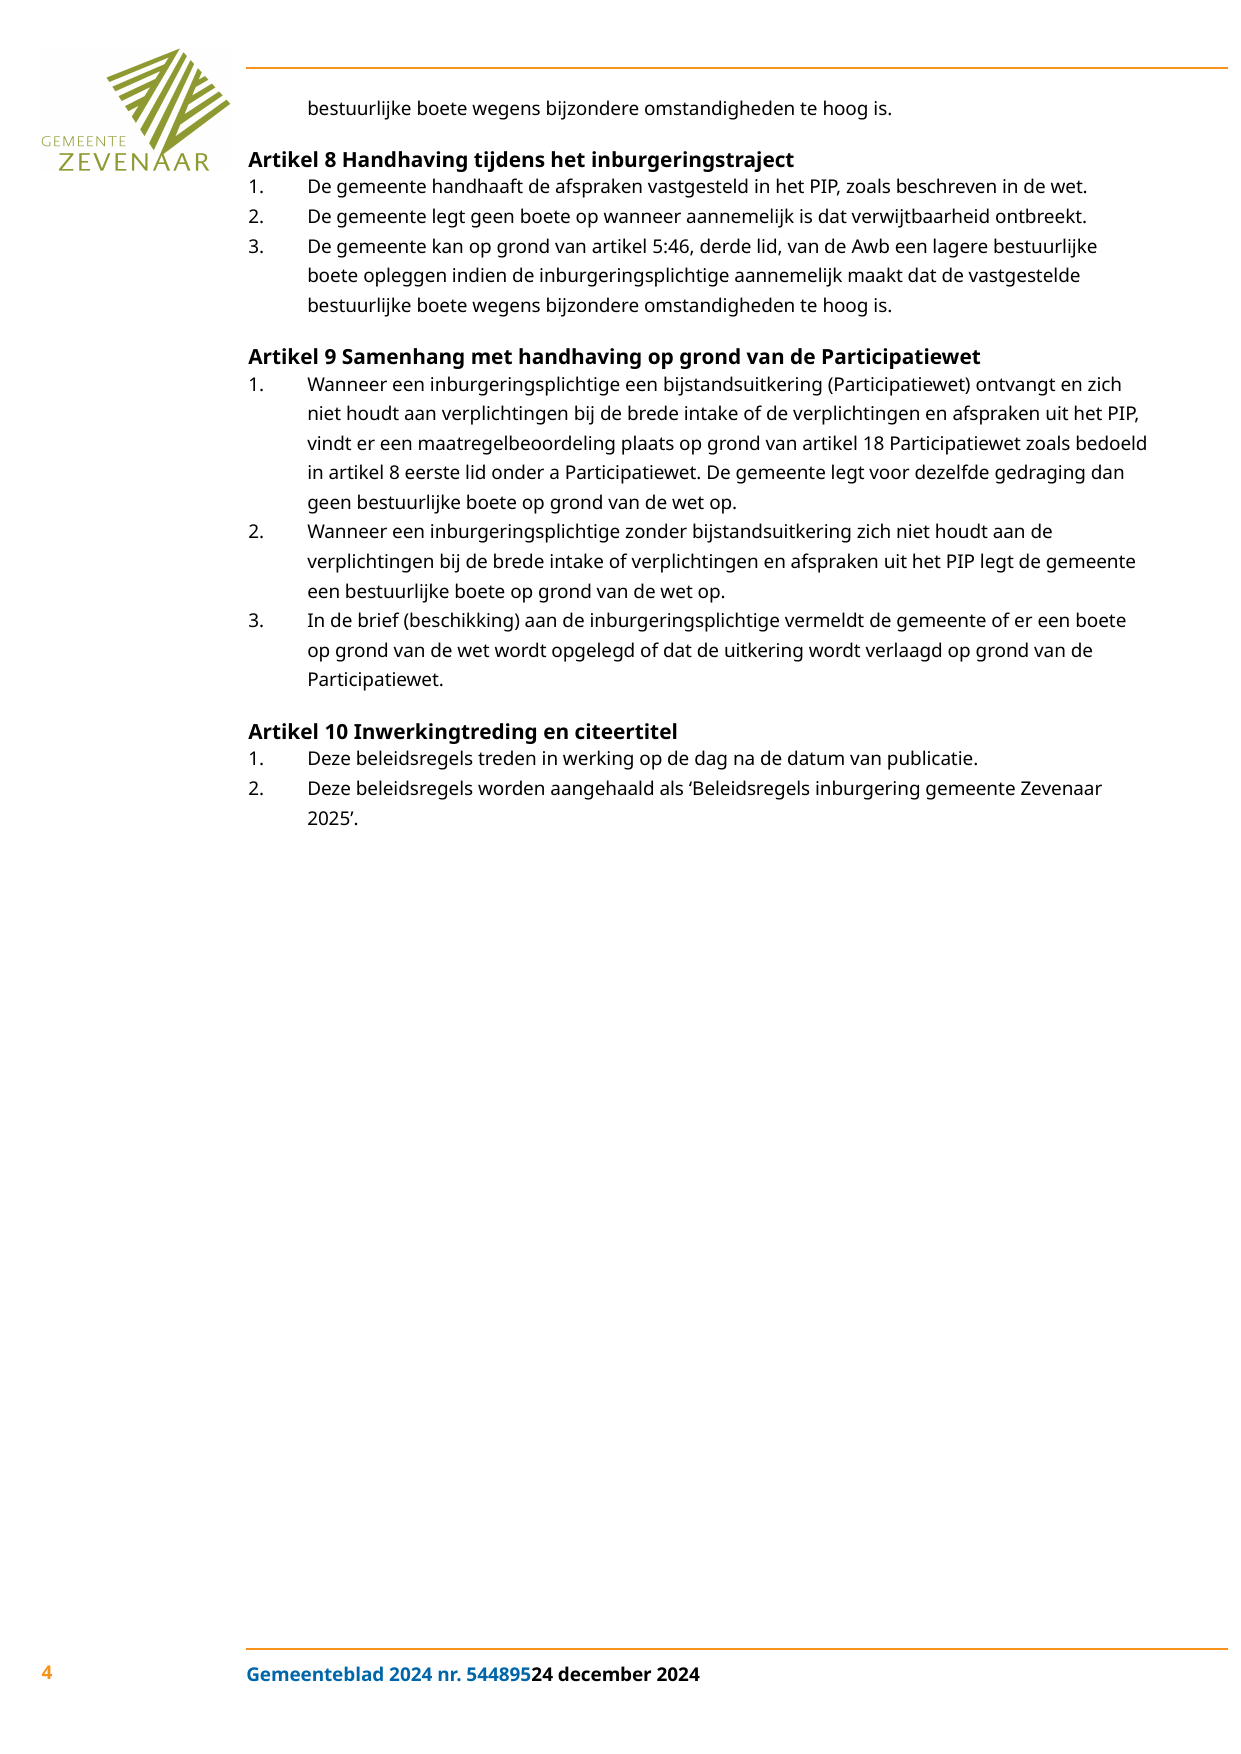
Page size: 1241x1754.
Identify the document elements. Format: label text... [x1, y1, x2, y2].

list De gemeente kan op grond van artikel 5:46, derde lid, van de Awb een lagere bestuurlijke boete opleggen indien de inburgeringsplichtige aannemelijk maakt dat de vastgestelde bestuurlijke boete wegens bijzondere omstandigheden te hoog is. [248, 233, 1152, 318]
list Deze beleidsregels worden aangehaald als ‘Beleidsregels inburgering gemeente Zevenaar 2025’. [248, 775, 1152, 830]
list Wanneer een inburgeringsplichtige een bijstandsuitkering (Participatiewet) ontvangt en zich niet houdt aan verplichtingen bij de brede intake of de verplichtingen en afspraken uit het PIP, vindt er een maatregelbeoordeling plaats op grond van artikel 18 Participatiewet zoals bedoeld in artikel 8 eerste lid onder a Participatiewet. De gemeente legt voor dezelfde gedraging dan geen bestuurlijke boete op grond van de wet op. [248, 371, 1152, 515]
text Artikel 8 Handhaving tijdens het inburgeringstraject [248, 145, 1152, 174]
list In de brief (beschikking) aan de inburgeringsplichtige vermeldt de gemeente of er een boete op grond van de wet wordt opgelegd of dat de uitkering wordt verlaagd op grond van de Participatiewet. [248, 607, 1152, 692]
text Artikel 9 Samenhang met handhaving op grond van de Participatiewet [248, 342, 1152, 371]
list De gemeente handhaaft de afspraken vastgesteld in het PIP, zoals beschreven in de wet. [248, 174, 1152, 199]
list Deze beleidsregels treden in werking op de dag na de datum van publicatie. [248, 746, 1152, 771]
text Artikel 10 Inwerkingtreding en citeertitel [248, 717, 1152, 746]
list De gemeente legt geen boete op wanneer aannemelijk is dat verwijtbaarheid ontbreekt. [248, 203, 1152, 229]
list Wanneer een inburgeringsplichtige zonder bijstandsuitkering zich niet houdt aan de verplichtingen bij de brede intake of verplichtingen en afspraken uit het PIP legt de gemeente een bestuurlijke boete op grond van de wet op. [248, 519, 1152, 604]
list bestuurlijke boete wegens bijzondere omstandigheden te hoog is. [248, 95, 1152, 121]
picture [41, 47, 231, 172]
